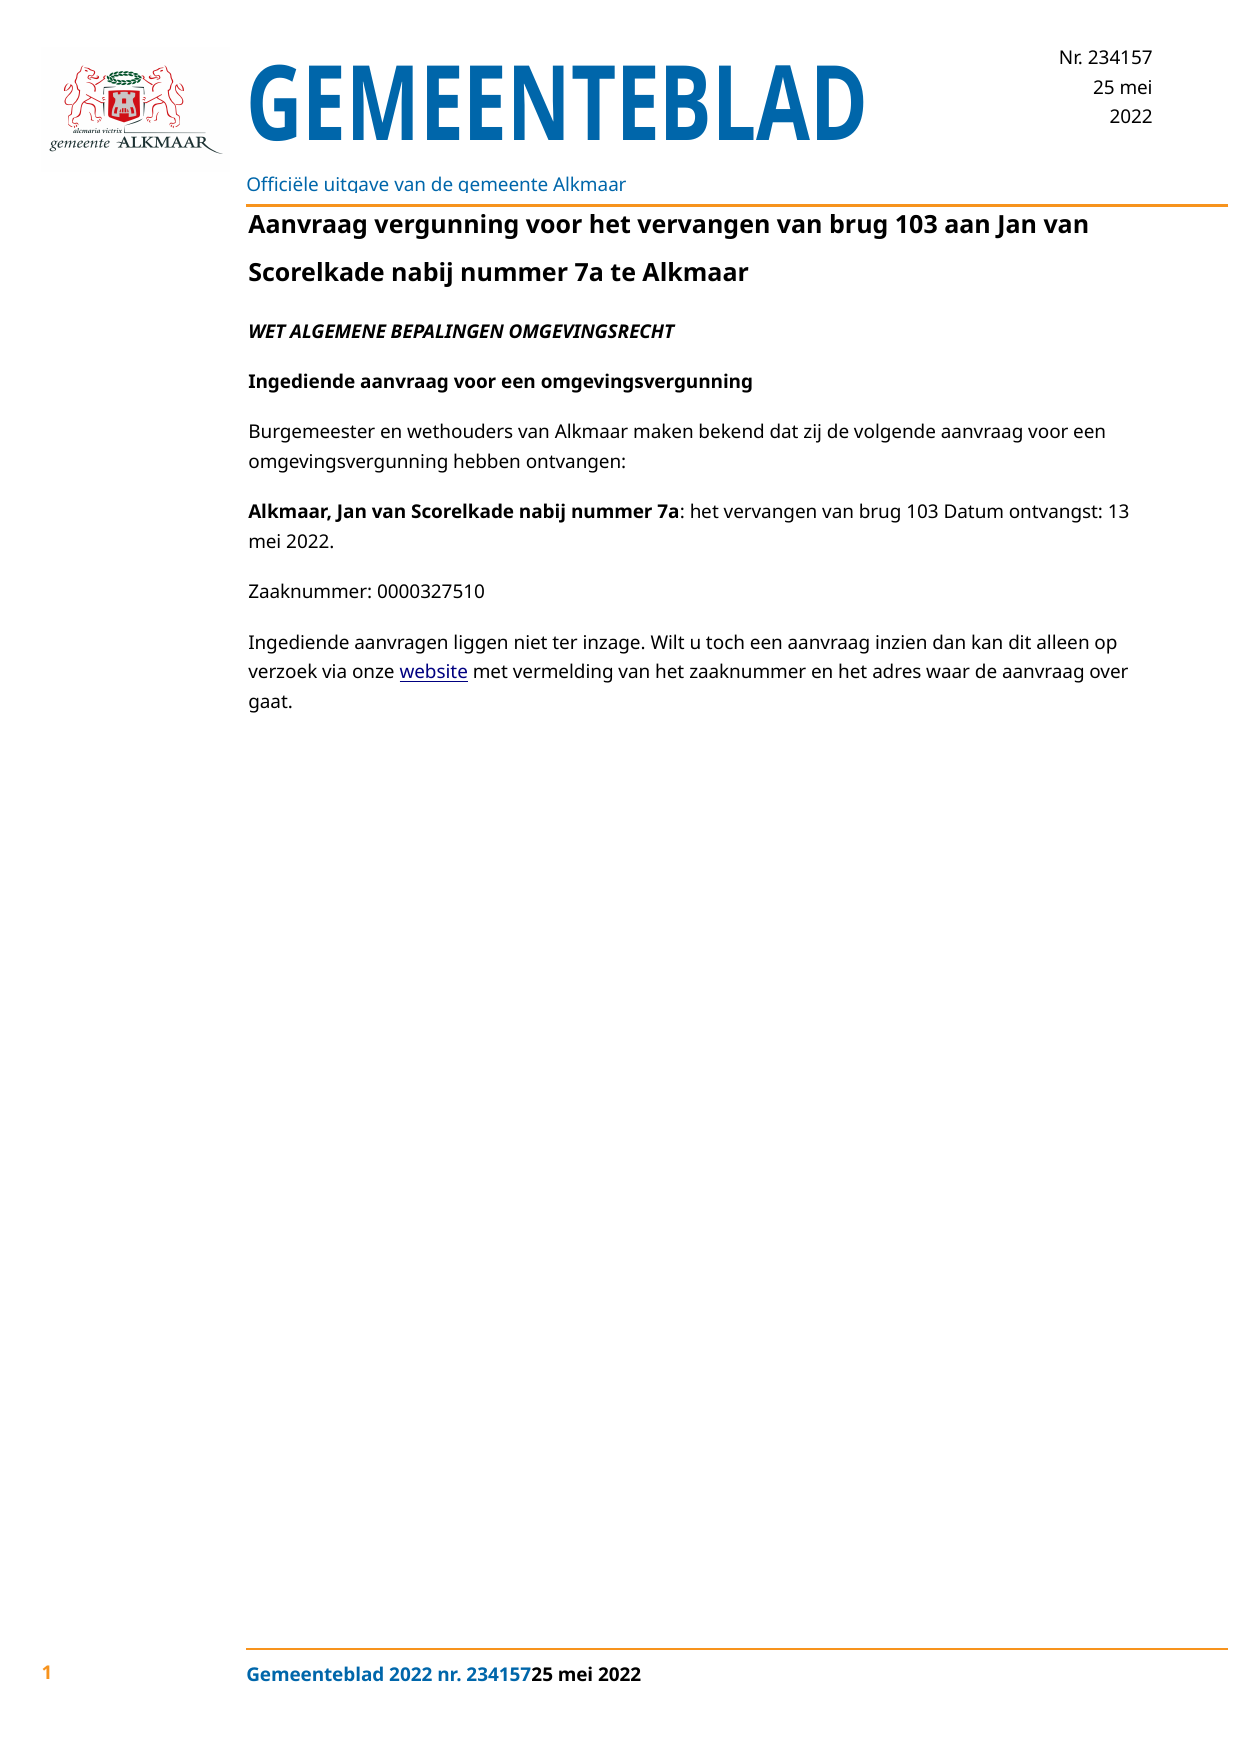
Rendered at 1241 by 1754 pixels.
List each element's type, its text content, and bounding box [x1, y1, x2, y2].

text WET ALGEMENE BEPALINGEN OMGEVINGSRECHT [248, 318, 1152, 344]
text Ingediende aanvragen liggen niet ter inzage. Wilt u toch een aanvraag inzien dan kan dit alleen op verzoek via onze website met vermelding van het zaaknummer en het adres waar de aanvraag over gaat. [248, 629, 1152, 714]
text Burgemeester en wethouders van Alkmaar maken bekend dat zij de volgende aanvraag voor een omgevingsvergunning hebben ontvangen: [248, 419, 1152, 474]
text Zaaknummer: 0000327510 [248, 579, 1152, 604]
text Aanvraag vergunning voor het vervangen van brug 103 aan Jan van Scorelkade nabij nummer 7a te Alkmaar [248, 207, 1152, 288]
text Ingediende aanvraag voor een omgevingsvergunning [248, 368, 1152, 394]
picture [41, 47, 231, 172]
text Alkmaar, Jan van Scorelkade nabij nummer 7a: het vervangen van brug 103 Datum ontvangst: 13 mei 2022. [248, 499, 1152, 554]
